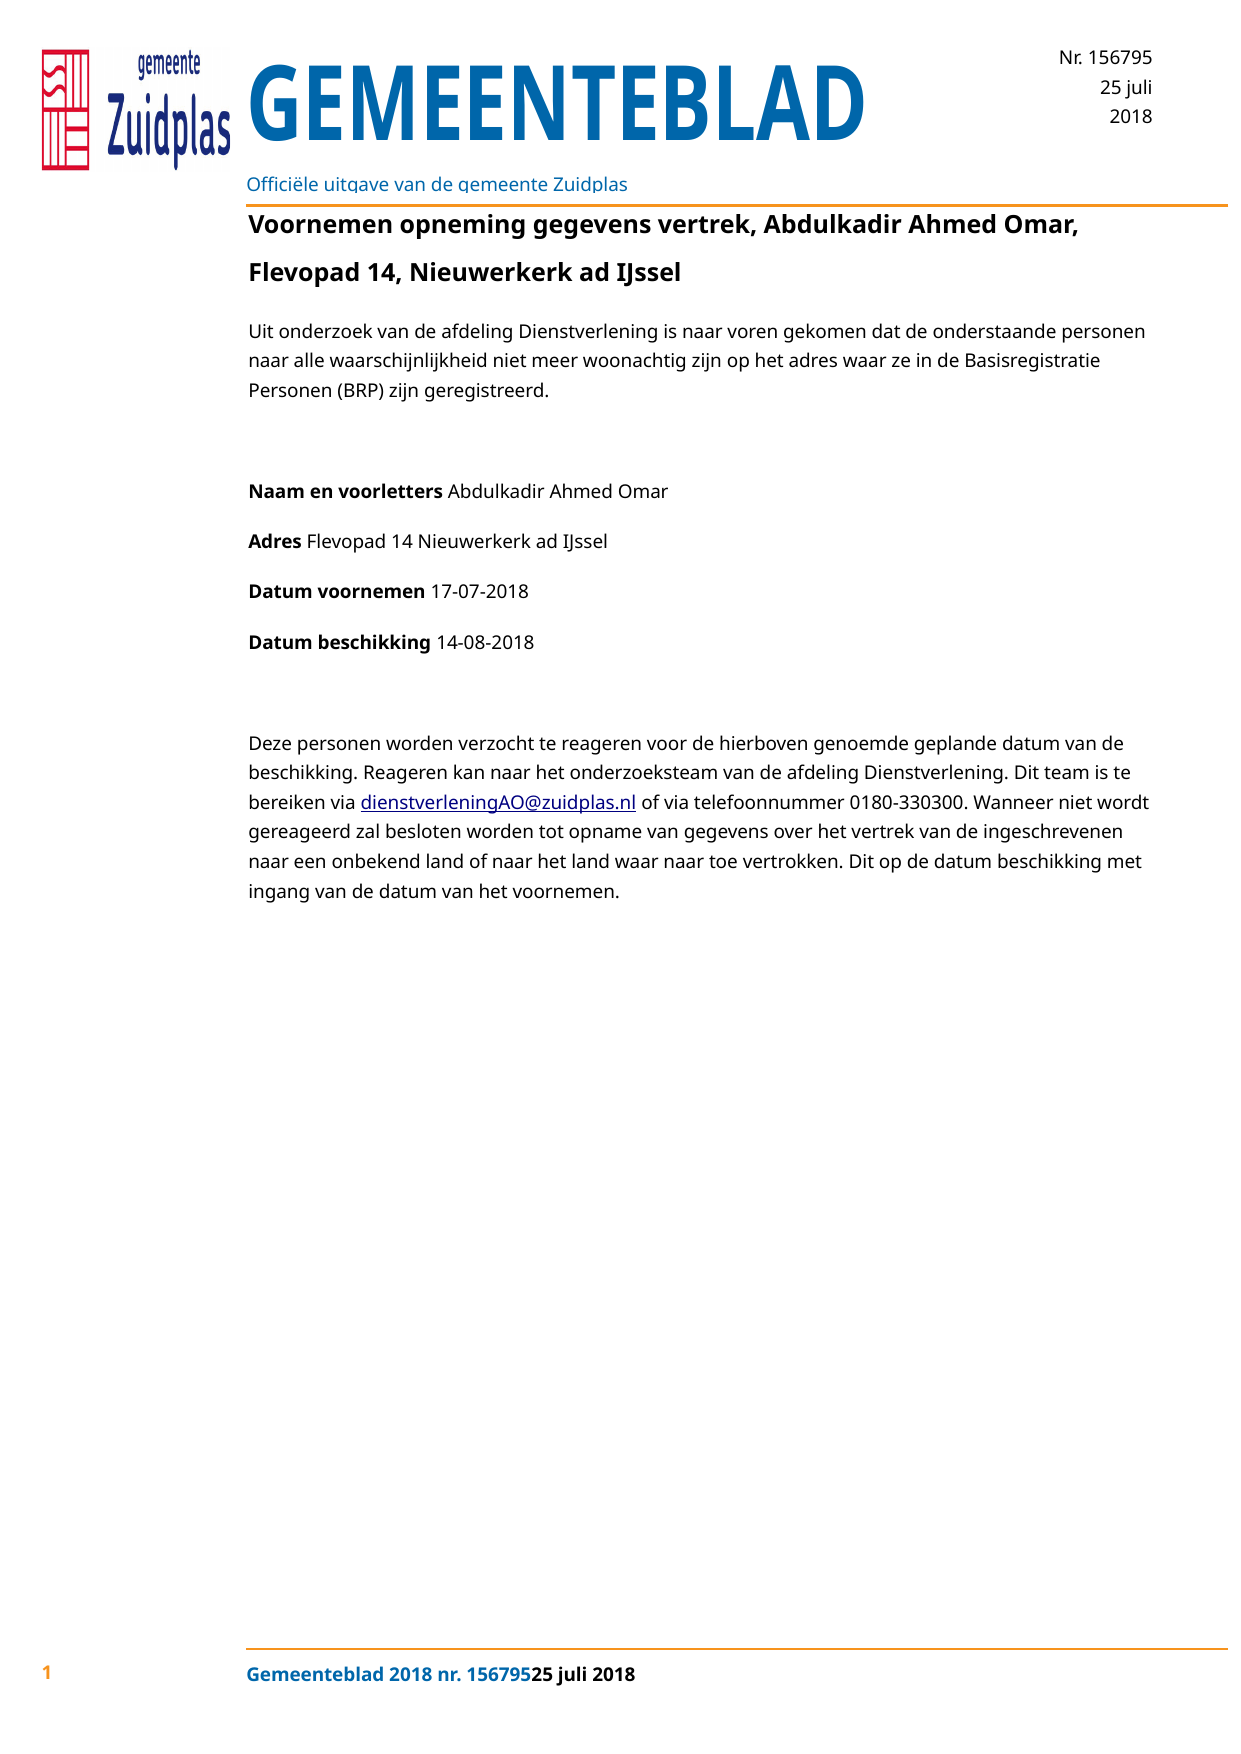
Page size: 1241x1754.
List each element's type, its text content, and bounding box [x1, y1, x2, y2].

text Voornemen opneming gegevens vertrek, Abdulkadir Ahmed Omar, Flevopad 14, Nieuwerkerk ad IJssel [248, 207, 1152, 288]
text Uit onderzoek van de afdeling Dienstverlening is naar voren gekomen dat de onderstaande personen naar alle waarschijnlijkheid niet meer woonachtig zijn op het adres waar ze in de Basisregistratie Personen (BRP) zijn geregistreerd. [248, 318, 1152, 403]
text Datum beschikking 14-08-2018 [248, 629, 1152, 655]
text Datum voornemen 17-07-2018 [248, 579, 1152, 604]
picture [41, 47, 231, 172]
text Deze personen worden verzocht te reageren voor de hierboven genoemde geplande datum van de beschikking. Reageren kan naar het onderzoeksteam van de afdeling Dienstverlening. Dit team is te bereiken via dienstverleningAO@zuidplas.nl of via telefoonnummer 0180-330300. Wanneer niet wordt gereageerd zal besloten worden tot opname van gegevens over het vertrek van de ingeschrevenen naar een onbekend land of naar het land waar naar toe vertrokken. Dit op de datum beschikking met ingang van de datum van het voornemen. [248, 730, 1152, 904]
text Adres Flevopad 14 Nieuwerkerk ad IJssel [248, 528, 1152, 554]
text Naam en voorletters Abdulkadir Ahmed Omar [248, 478, 1152, 504]
